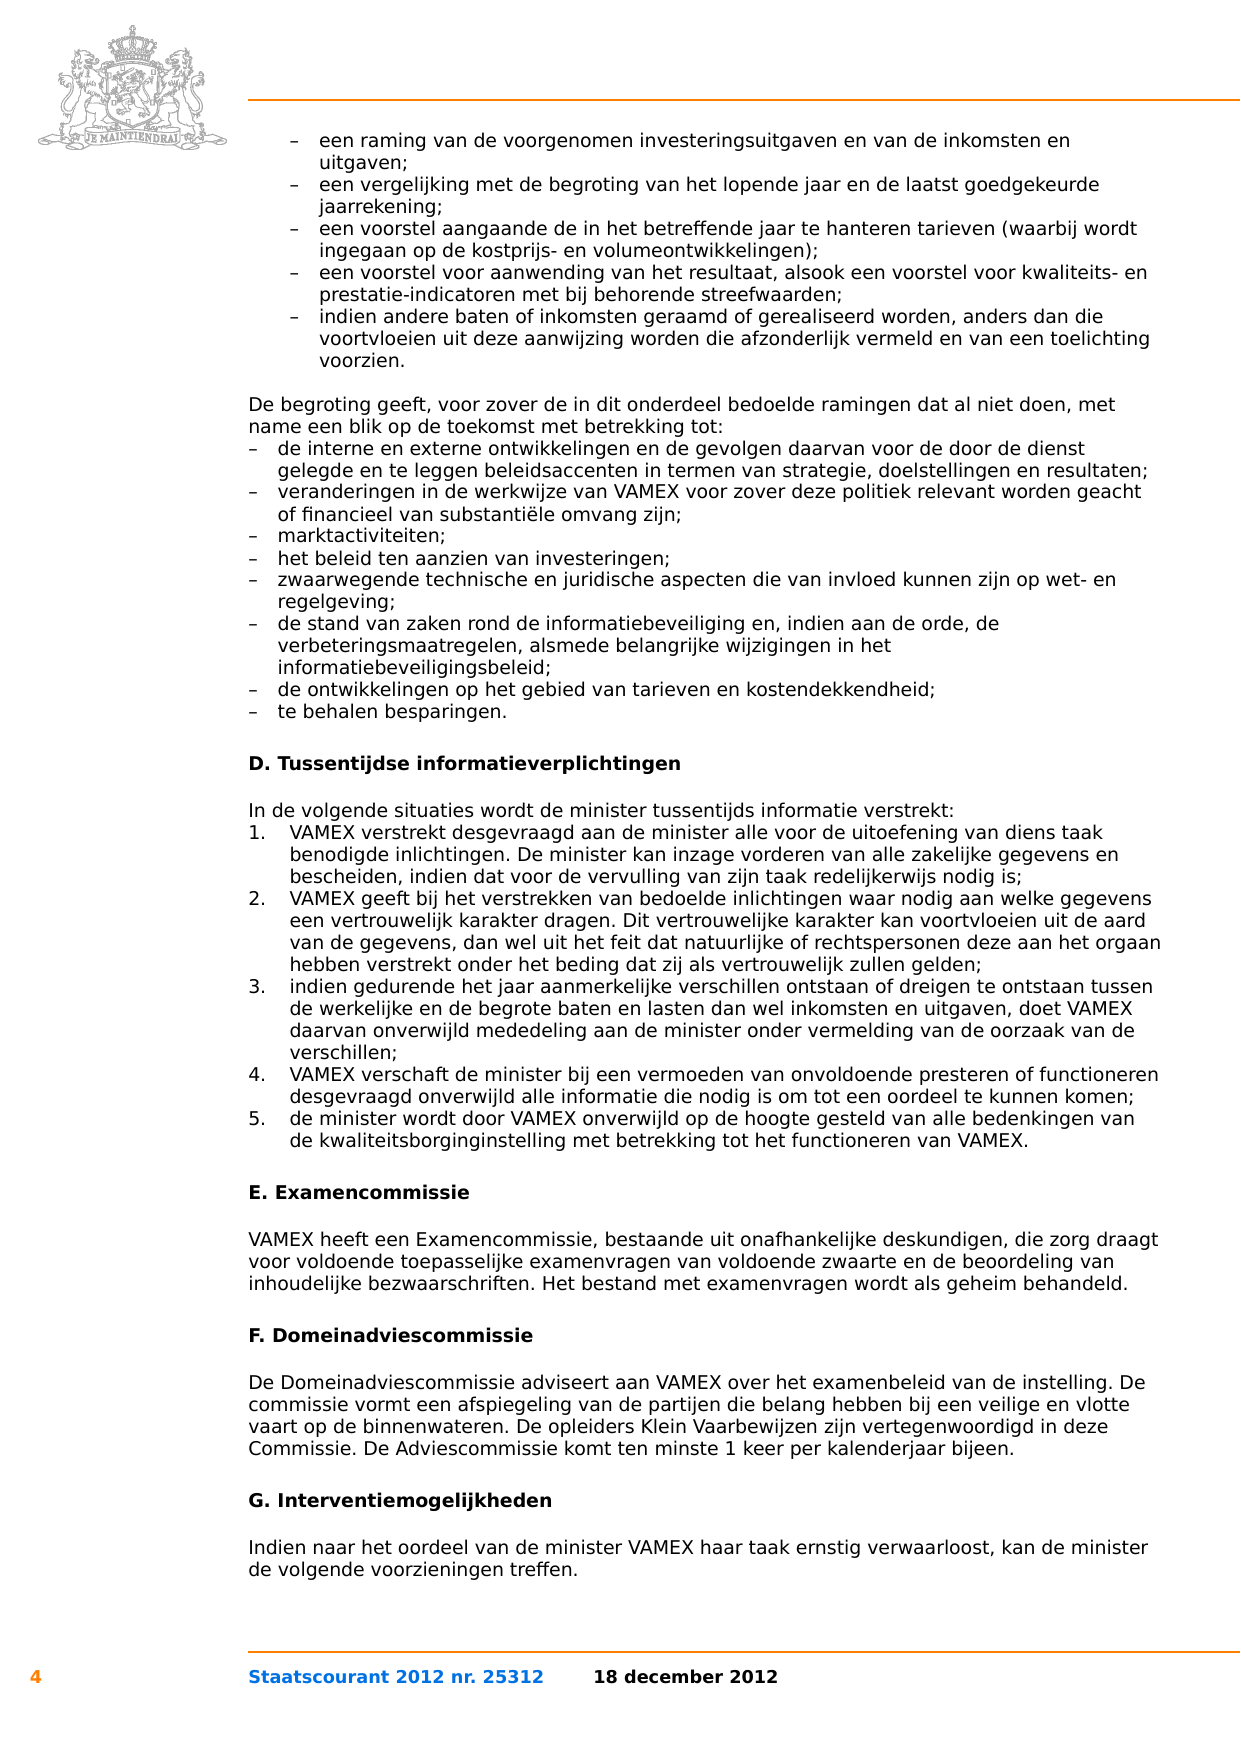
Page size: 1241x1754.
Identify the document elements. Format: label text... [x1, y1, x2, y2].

text 4. VAMEX verschaft de minister bij een vermoeden van onvoldoende presteren of functioneren desgevraagd onverwijld alle informatie die nodig is om tot een oordeel te kunnen komen; [248, 1064, 1163, 1108]
text VAMEX heeft een Examencommissie, bestaande uit onafhankelijke deskundigen, die zorg draagt voor voldoende toepasselijke examenvragen van voldoende zwaarte en de beoordeling van inhoudelijke bezwaarschriften. Het bestand met examenvragen wordt als geheim behandeld. [248, 1229, 1163, 1295]
text – een voorstel voor aanwending van het resultaat, alsook een voorstel voor kwaliteits- en prestatie-indicatoren met bij behorende streefwaarden; [289, 262, 1163, 306]
text – een raming van de voorgenomen investeringsuitgaven en van de inkomsten en uitgaven; [289, 130, 1163, 174]
text – een vergelijking met de begroting van het lopende jaar en de laatst goedgekeurde jaarrekening; [289, 174, 1163, 218]
text – veranderingen in de werkwijze van VAMEX voor zover deze politiek relevant worden geacht of financieel van substantiële omvang zijn; [248, 481, 1163, 525]
text – marktactiviteiten; [248, 525, 1163, 547]
text In de volgende situaties wordt de minister tussentijds informatie verstrekt: [248, 800, 1163, 822]
text – het beleid ten aanzien van investeringen; [248, 547, 1163, 569]
text 2. VAMEX geeft bij het verstrekken van bedoelde inlichtingen waar nodig aan welke gegevens een vertrouwelijk karakter dragen. Dit vertrouwelijke karakter kan voortvloeien uit de aard van de gegevens, dan wel uit het feit dat natuurlijke of rechtspersonen deze aan het orgaan hebben verstrekt onder het beding dat zij als vertrouwelijk zullen gelden; [248, 888, 1163, 976]
subtitle D. Tussentijdse informatieverplichtingen [248, 753, 1163, 775]
subtitle G. Interventiemogelijkheden [248, 1490, 1163, 1512]
subtitle F. Domeinadviescommissie [248, 1325, 1163, 1347]
text – indien andere baten of inkomsten geraamd of gerealiseerd worden, anders dan die voortvloeien uit deze aanwijzing worden die afzonderlijk vermeld en van een toelichting voorzien. [289, 306, 1163, 372]
picture [38, 25, 227, 150]
text 5. de minister wordt door VAMEX onverwijld op de hoogte gesteld van alle bedenkingen van de kwaliteitsborginginstelling met betrekking tot het functioneren van VAMEX. [248, 1108, 1163, 1152]
text – de stand van zaken rond de informatiebeveiliging en, indien aan de orde, de verbeteringsmaatregelen, alsmede belangrijke wijzigingen in het informatiebeveiligingsbeleid; [248, 613, 1163, 679]
text De Domeinadviescommissie adviseert aan VAMEX over het examenbeleid van de instelling. De commissie vormt een afspiegeling van de partijen die belang hebben bij een veilige en vlotte vaart op de binnenwateren. De opleiders Klein Vaarbewijzen zijn vertegenwoordigd in deze Commissie. De Adviescommissie komt ten minste 1 keer per kalenderjaar bijeen. [248, 1372, 1163, 1460]
text – de ontwikkelingen op het gebied van tarieven en kostendekkendheid; [248, 679, 1163, 701]
text – een voorstel aangaande de in het betreffende jaar te hanteren tarieven (waarbij wordt ingegaan op de kostprijs- en volumeontwikkelingen); [289, 218, 1163, 262]
text Indien naar het oordeel van de minister VAMEX haar taak ernstig verwaarloost, kan de minister de volgende voorzieningen treffen. [248, 1537, 1163, 1581]
subtitle E. Examencommissie [248, 1182, 1163, 1204]
text 3. indien gedurende het jaar aanmerkelijke verschillen ontstaan of dreigen te ontstaan tussen de werkelijke en de begrote baten en lasten dan wel inkomsten en uitgaven, doet VAMEX daarvan onverwijld mededeling aan de minister onder vermelding van de oorzaak van de verschillen; [248, 976, 1163, 1064]
text – te behalen besparingen. [248, 701, 1163, 723]
text 1. VAMEX verstrekt desgevraagd aan de minister alle voor de uitoefening van diens taak benodigde inlichtingen. De minister kan inzage vorderen van alle zakelijke gegevens en bescheiden, indien dat voor de vervulling van zijn taak redelijkerwijs nodig is; [248, 822, 1163, 888]
text – de interne en externe ontwikkelingen en de gevolgen daarvan voor de door de dienst gelegde en te leggen beleidsaccenten in termen van strategie, doelstellingen en resultaten; [248, 437, 1163, 481]
text De begroting geeft, voor zover de in dit onderdeel bedoelde ramingen dat al niet doen, met name een blik op de toekomst met betrekking tot: [248, 393, 1163, 437]
text – zwaarwegende technische en juridische aspecten die van invloed kunnen zijn op wet- en regelgeving; [248, 569, 1163, 613]
